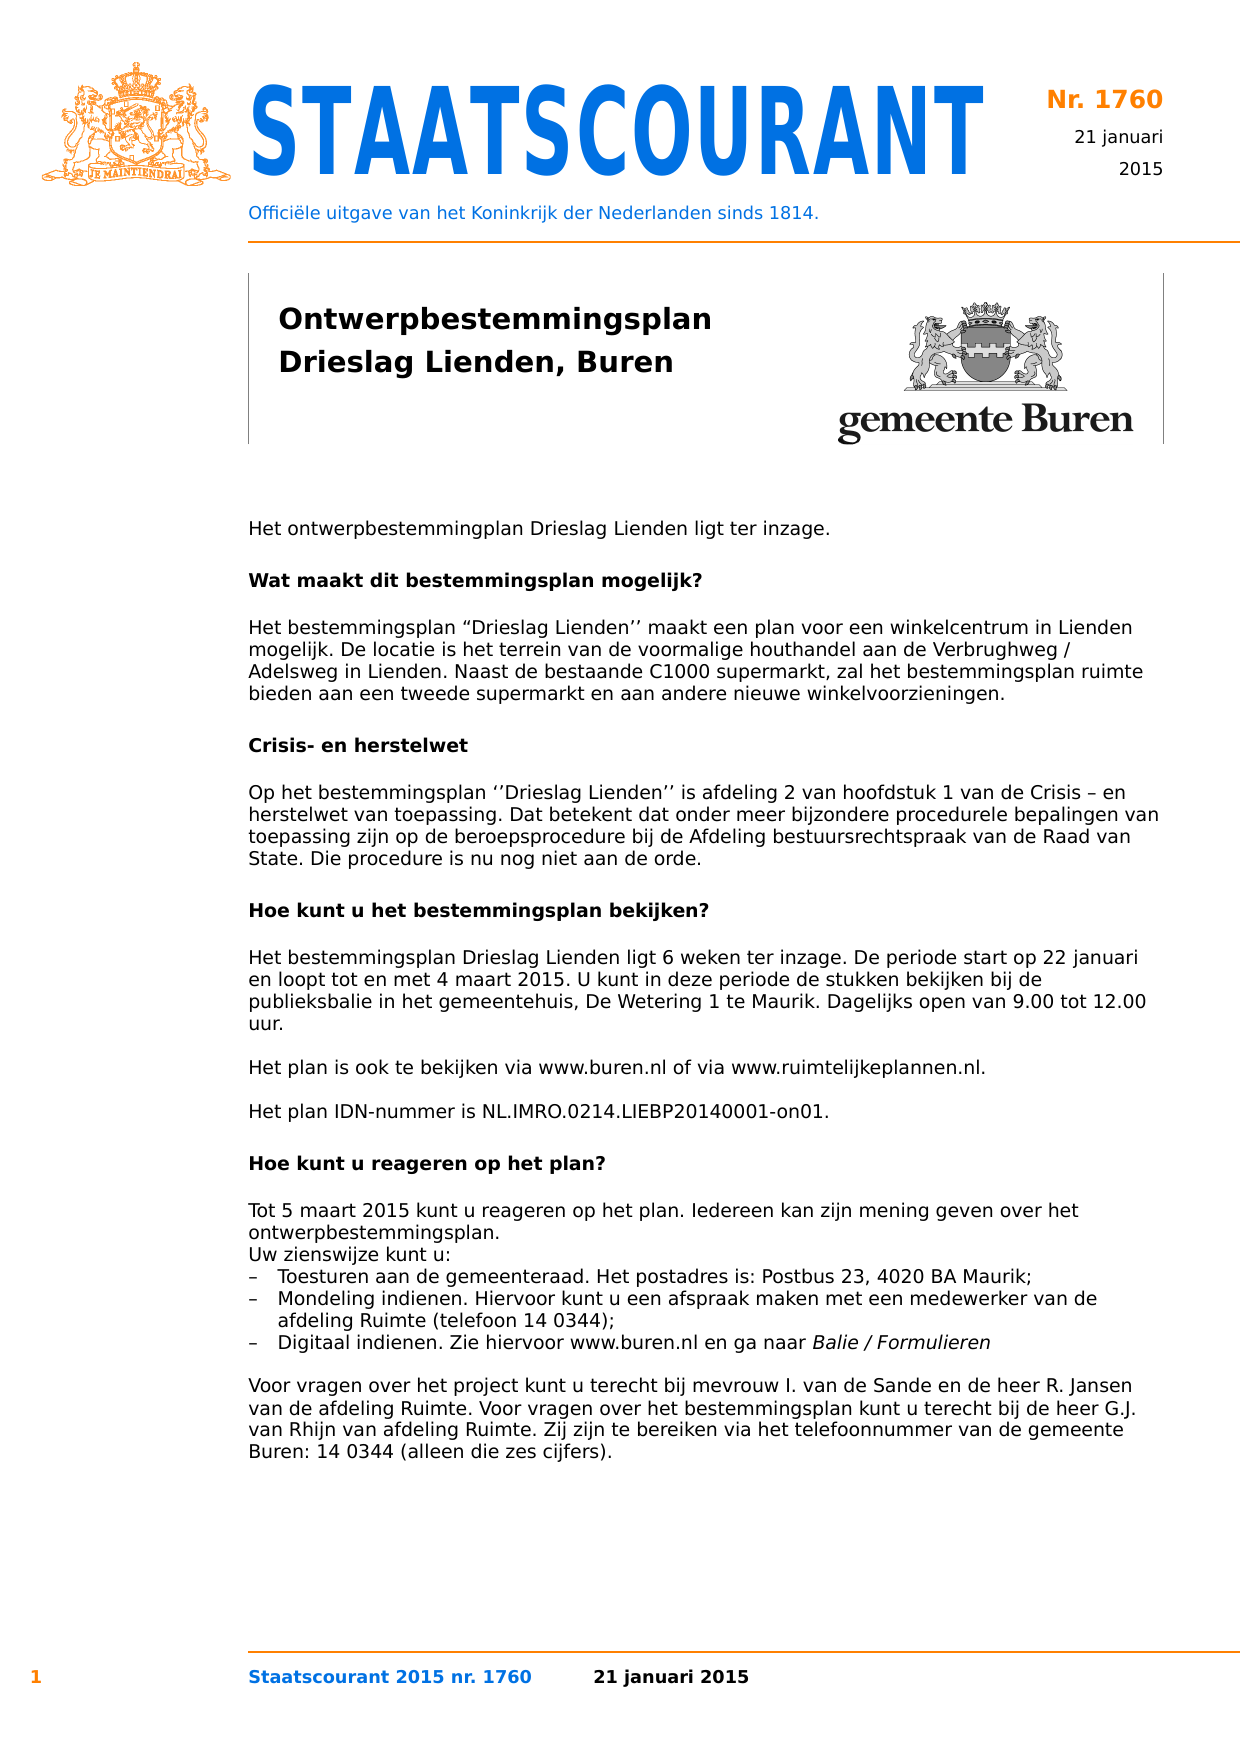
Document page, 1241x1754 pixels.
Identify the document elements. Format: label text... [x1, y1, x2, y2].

picture [41, 62, 231, 186]
text Op het bestemmingsplan ‘’Drieslag Lienden’’ is afdeling 2 van hoofdstuk 1 van de Crisis – en herstelwet van toepassing. Dat betekent dat onder meer bijzondere procedurele bepalingen van toepassing zijn op de beroepsprocedure bij de Afdeling bestuursrechtspraak van de Raad van State. Die procedure is nu nog niet aan de orde. [248, 782, 1163, 870]
text Tot 5 maart 2015 kunt u reageren op het plan. Iedereen kan zijn mening geven over het ontwerpbestemmingsplan. [248, 1200, 1163, 1244]
subtitle Crisis- en herstelwet [248, 735, 1163, 757]
text Het plan is ook te bekijken via www.buren.nl of via www.ruimtelijkeplannen.nl. [248, 1057, 1163, 1079]
subtitle Hoe kunt u reageren op het plan? [248, 1153, 1163, 1175]
subtitle Hoe kunt u het bestemmingsplan bekijken? [248, 900, 1163, 922]
subtitle Ontwerpbestemmingsplan Drieslag Lienden, Buren [249, 273, 1163, 444]
table_cell 21 januari [998, 121, 1240, 153]
text Uw zienswijze kunt u: [248, 1244, 1163, 1266]
text Het bestemmingsplan “Drieslag Lienden’’ maakt een plan voor een winkelcentrum in Lienden mogelijk. De locatie is het terrein van de voormalige houthandel aan de Verbrughweg / Adelsweg in Lienden. Naast de bestaande C1000 supermarkt, zal het bestemmingsplan ruimte bieden aan een tweede supermarkt en aan andere nieuwe winkelvoorzieningen. [248, 617, 1163, 705]
text – Mondeling indienen. Hiervoor kunt u een afspraak maken met een medewerker van de afdeling Ruimte (telefoon 14 0344); [248, 1288, 1163, 1332]
subtitle Wat maakt dit bestemmingsplan mogelijk? [248, 570, 1163, 592]
text – Digitaal indienen. Zie hiervoor www.buren.nl en ga naar Balie / Formulieren [248, 1332, 1163, 1353]
text Het plan IDN-nummer is NL.IMRO.0214.LIEBP20140001-on01. [248, 1101, 1163, 1123]
text – Toesturen aan de gemeenteraad. Het postadres is: Postbus 23, 4020 BA Maurik; [248, 1266, 1163, 1288]
table_cell Officiële uitgave van het Koninkrijk der Nederlanden sinds 1814. [248, 203, 1240, 241]
table_cell 2015 [998, 153, 1240, 203]
table_header [25, 62, 248, 241]
text Voor vragen over het project kunt u terecht bij mevrouw I. van de Sande en de heer R. Jansen van de afdeling Ruimte. Voor vragen over het bestemmingsplan kunt u terecht bij de heer G.J. van Rhijn van afdeling Ruimte. Zij zijn te bereiken via het telefoonnummer van de gemeente Buren: 14 0344 (alleen die zes cijfers). [248, 1375, 1163, 1463]
text Het bestemmingsplan Drieslag Lienden ligt 6 weken ter inzage. De periode start op 22 januari en loopt tot en met 4 maart 2015. U kunt in deze periode de stukken bekijken bij de publieksbalie in het gemeentehuis, De Wetering 1 te Maurik. Dagelijks open van 9.00 tot 12.00 uur. [248, 947, 1163, 1035]
picture [838, 302, 1134, 445]
table_header STAATSCOURANT [248, 62, 998, 203]
table_header Nr. 1760 [998, 62, 1240, 121]
text Het ontwerpbestemmingplan Drieslag Lienden ligt ter inzage. [248, 518, 1163, 540]
